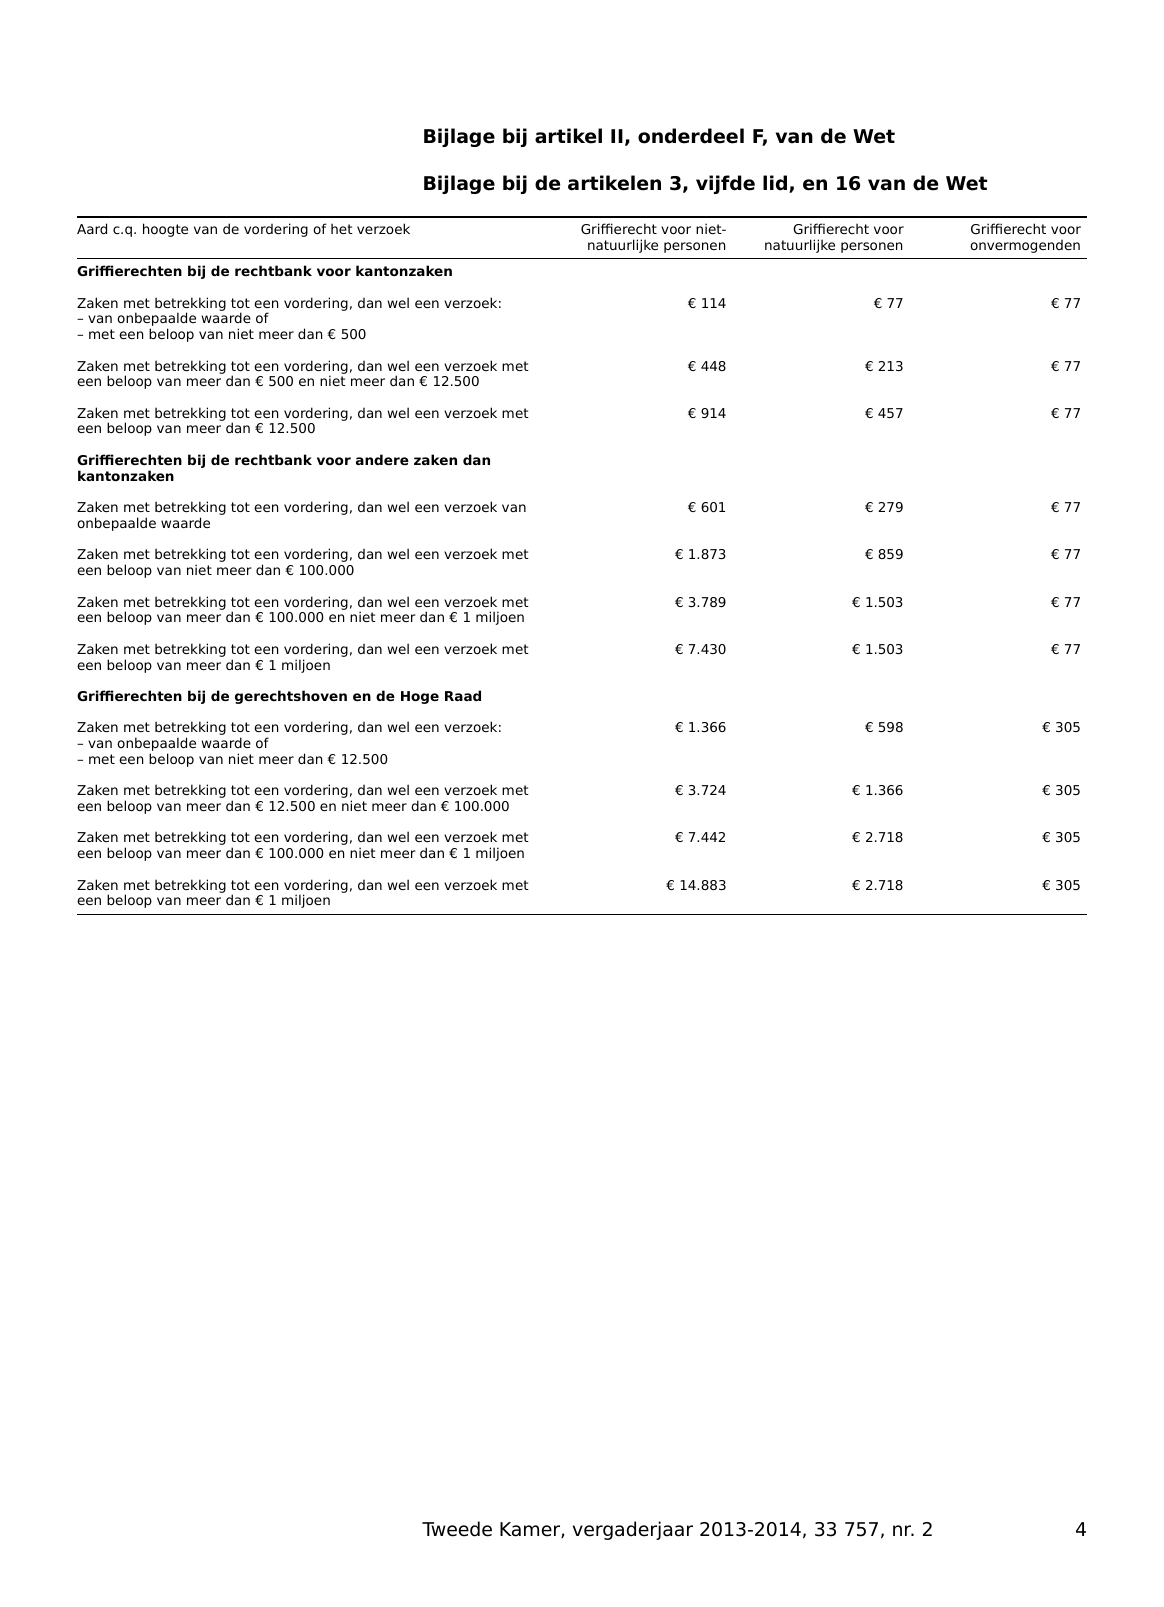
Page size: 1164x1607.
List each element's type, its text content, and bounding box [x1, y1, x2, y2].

table_cell € 305 [909, 878, 1087, 914]
table_cell [732, 390, 909, 406]
table_cell € 77 [909, 500, 1087, 531]
table_cell [909, 626, 1087, 642]
table_cell Zaken met betrekking tot een vordering, dan wel een verzoek met een beloop van meer dan € 1 miljoen [77, 642, 555, 673]
table_cell Zaken met betrekking tot een vordering, dan wel een verzoek met een beloop van niet meer dan € 100.000 [77, 547, 555, 579]
table_cell [555, 768, 732, 783]
table_cell [732, 484, 909, 500]
table_cell [555, 673, 732, 689]
table_cell [909, 531, 1087, 547]
table_cell [555, 705, 732, 720]
table_cell [909, 390, 1087, 406]
table_cell Zaken met betrekking tot een vordering, dan wel een verzoek met een beloop van meer dan € 12.500 [77, 406, 555, 437]
table_cell [555, 862, 732, 877]
table_cell [732, 259, 909, 280]
table_cell Zaken met betrekking tot een vordering, dan wel een verzoek van onbepaalde waarde [77, 500, 555, 531]
table_cell [732, 343, 909, 358]
table_cell [909, 437, 1087, 453]
table_cell € 279 [732, 500, 909, 531]
table_cell € 457 [732, 406, 909, 437]
table_cell Griffierechten bij de rechtbank voor kantonzaken [77, 259, 555, 280]
table_cell [909, 280, 1087, 296]
table_cell € 77 [909, 594, 1087, 626]
table_cell [555, 259, 732, 280]
table_header Griffierecht voor niet-natuurlijke personen [555, 218, 732, 258]
table_cell [555, 390, 732, 406]
table_cell [555, 343, 732, 358]
table_cell [555, 484, 732, 500]
table_cell [77, 484, 555, 500]
table_cell Zaken met betrekking tot een vordering, dan wel een verzoek met een beloop van meer dan € 100.000 en niet meer dan € 1 miljoen [77, 830, 555, 862]
table_cell € 598 [732, 720, 909, 767]
table_cell € 1.503 [732, 594, 909, 626]
table_cell Griffierechten bij de gerechtshoven en de Hoge Raad [77, 689, 555, 704]
table_cell [909, 673, 1087, 689]
table_header Griffierecht voor onvermogenden [909, 218, 1087, 258]
table_cell € 2.718 [732, 830, 909, 862]
table_cell [732, 437, 909, 453]
table_cell Zaken met betrekking tot een vordering, dan wel een verzoek met een beloop van meer dan € 12.500 en niet meer dan € 100.000 [77, 783, 555, 814]
table_cell € 77 [909, 642, 1087, 673]
table_cell € 14.883 [555, 878, 732, 914]
table_cell [909, 484, 1087, 500]
table_cell [555, 579, 732, 594]
table_cell [909, 705, 1087, 720]
table_cell [732, 673, 909, 689]
table_cell [732, 705, 909, 720]
table_cell [732, 815, 909, 830]
table_cell [732, 626, 909, 642]
table_cell Zaken met betrekking tot een vordering, dan wel een verzoek: – van onbepaalde waarde of – met een beloop van niet meer dan € 500 [77, 296, 555, 343]
table_cell Zaken met betrekking tot een vordering, dan wel een verzoek met een beloop van meer dan € 1 miljoen [77, 878, 555, 914]
table_cell [555, 689, 732, 704]
table_cell [77, 531, 555, 547]
table_cell € 601 [555, 500, 732, 531]
table_cell [732, 579, 909, 594]
table_cell € 914 [555, 406, 732, 437]
table_cell [909, 689, 1087, 704]
table_cell € 448 [555, 359, 732, 390]
table_cell € 77 [909, 359, 1087, 390]
table_cell € 77 [909, 406, 1087, 437]
table_cell € 114 [555, 296, 732, 343]
table_cell Zaken met betrekking tot een vordering, dan wel een verzoek met een beloop van meer dan € 500 en niet meer dan € 12.500 [77, 359, 555, 390]
table_cell [555, 453, 732, 484]
table_cell € 305 [909, 830, 1087, 862]
table_cell € 305 [909, 720, 1087, 767]
table_cell Zaken met betrekking tot een vordering, dan wel een verzoek: – van onbepaalde waarde of – met een beloop van niet meer dan € 12.500 [77, 720, 555, 767]
table_cell [732, 689, 909, 704]
table_cell [732, 453, 909, 484]
table_cell € 305 [909, 783, 1087, 814]
table_cell [77, 579, 555, 594]
table_cell [77, 768, 555, 783]
table_cell € 7.430 [555, 642, 732, 673]
table_cell € 213 [732, 359, 909, 390]
table_cell [77, 862, 555, 877]
table_cell [77, 343, 555, 358]
table_cell [77, 705, 555, 720]
table_cell [555, 626, 732, 642]
table_cell [77, 390, 555, 406]
table_cell [77, 815, 555, 830]
table_cell [732, 531, 909, 547]
table_cell [909, 343, 1087, 358]
table_cell [909, 862, 1087, 877]
table_cell Zaken met betrekking tot een vordering, dan wel een verzoek met een beloop van meer dan € 100.000 en niet meer dan € 1 miljoen [77, 594, 555, 626]
table_cell Griffierechten bij de rechtbank voor andere zaken dan kantonzaken [77, 453, 555, 484]
table_cell [909, 453, 1087, 484]
table_cell [555, 531, 732, 547]
table_cell [555, 437, 732, 453]
table_cell € 77 [909, 296, 1087, 343]
table_cell [909, 768, 1087, 783]
table_cell € 1.503 [732, 642, 909, 673]
table_cell [77, 626, 555, 642]
table_cell [732, 280, 909, 296]
table_cell [909, 815, 1087, 830]
subtitle Bijlage bij de artikelen 3, vijfde lid, en 16 van de Wet [422, 173, 1087, 194]
table_cell [555, 815, 732, 830]
table_cell [909, 579, 1087, 594]
table_cell € 1.873 [555, 547, 732, 579]
table_cell [77, 437, 555, 453]
table_cell € 1.366 [732, 783, 909, 814]
table_cell € 3.789 [555, 594, 732, 626]
table_cell € 1.366 [555, 720, 732, 767]
table_cell [77, 280, 555, 296]
table_cell [77, 673, 555, 689]
table_cell € 77 [909, 547, 1087, 579]
table_header Griffierecht voor natuurlijke personen [732, 218, 909, 258]
table_cell [909, 259, 1087, 280]
table_cell € 859 [732, 547, 909, 579]
table_cell [732, 862, 909, 877]
table_cell € 77 [732, 296, 909, 343]
table_cell € 3.724 [555, 783, 732, 814]
table_header Aard c.q. hoogte van de vordering of het verzoek [77, 218, 555, 258]
table_cell € 7.442 [555, 830, 732, 862]
table_cell [555, 280, 732, 296]
table_cell [732, 768, 909, 783]
table_cell € 2.718 [732, 878, 909, 914]
subtitle Bijlage bij artikel II, onderdeel F, van de Wet [77, 126, 1087, 148]
